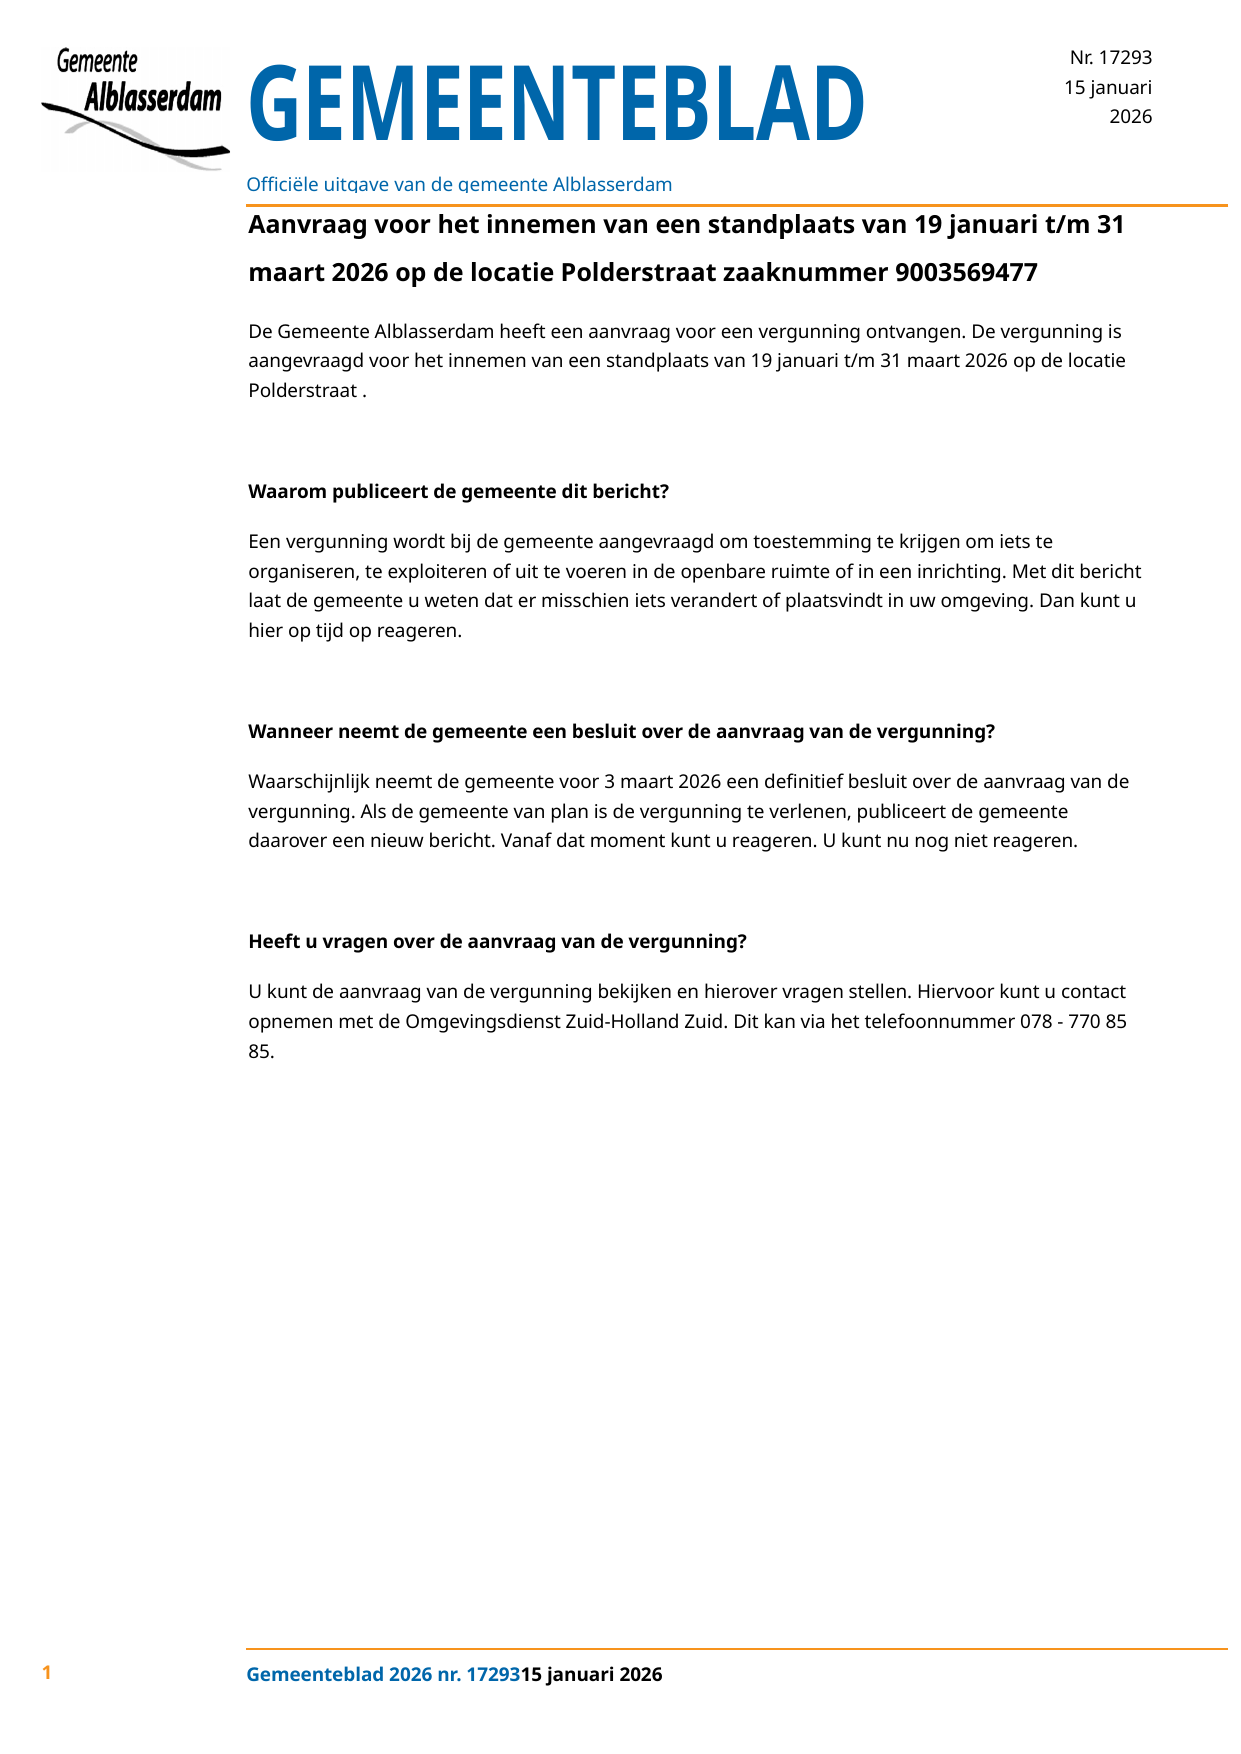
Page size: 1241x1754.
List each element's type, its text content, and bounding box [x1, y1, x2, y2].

text De Gemeente Alblasserdam heeft een aanvraag voor een vergunning ontvangen. De vergunning is aangevraagd voor het innemen van een standplaats van 19 januari t/m 31 maart 2026 op de locatie Polderstraat . [248, 318, 1152, 403]
text Wanneer neemt de gemeente een besluit over de aanvraag van de vergunning? [248, 718, 1152, 744]
text Heeft u vragen over de aanvraag van de vergunning? [248, 928, 1152, 954]
text Waarom publiceert de gemeente dit bericht? [248, 478, 1152, 504]
text Waarschijnlijk neemt de gemeente voor 3 maart 2026 een definitief besluit over de aanvraag van de vergunning. Als de gemeente van plan is de vergunning te verlenen, publiceert de gemeente daarover een nieuw bericht. Vanaf dat moment kunt u reageren. U kunt nu nog niet reageren. [248, 768, 1152, 853]
picture [41, 47, 231, 172]
text Aanvraag voor het innemen van een standplaats van 19 januari t/m 31 maart 2026 op de locatie Polderstraat zaaknummer 9003569477 [248, 207, 1152, 288]
text U kunt de aanvraag van de vergunning bekijken en hierover vragen stellen. Hiervoor kunt u contact opnemen met de Omgevingsdienst Zuid-Holland Zuid. Dit kan via het telefoonnummer 078 - 770 85 85. [248, 979, 1152, 1064]
text Een vergunning wordt bij de gemeente aangevraagd om toestemming te krijgen om iets te organiseren, te exploiteren of uit te voeren in de openbare ruimte of in een inrichting. Met dit bericht laat de gemeente u weten dat er misschien iets verandert of plaatsvindt in uw omgeving. Dan kunt u hier op tijd op reageren. [248, 528, 1152, 643]
